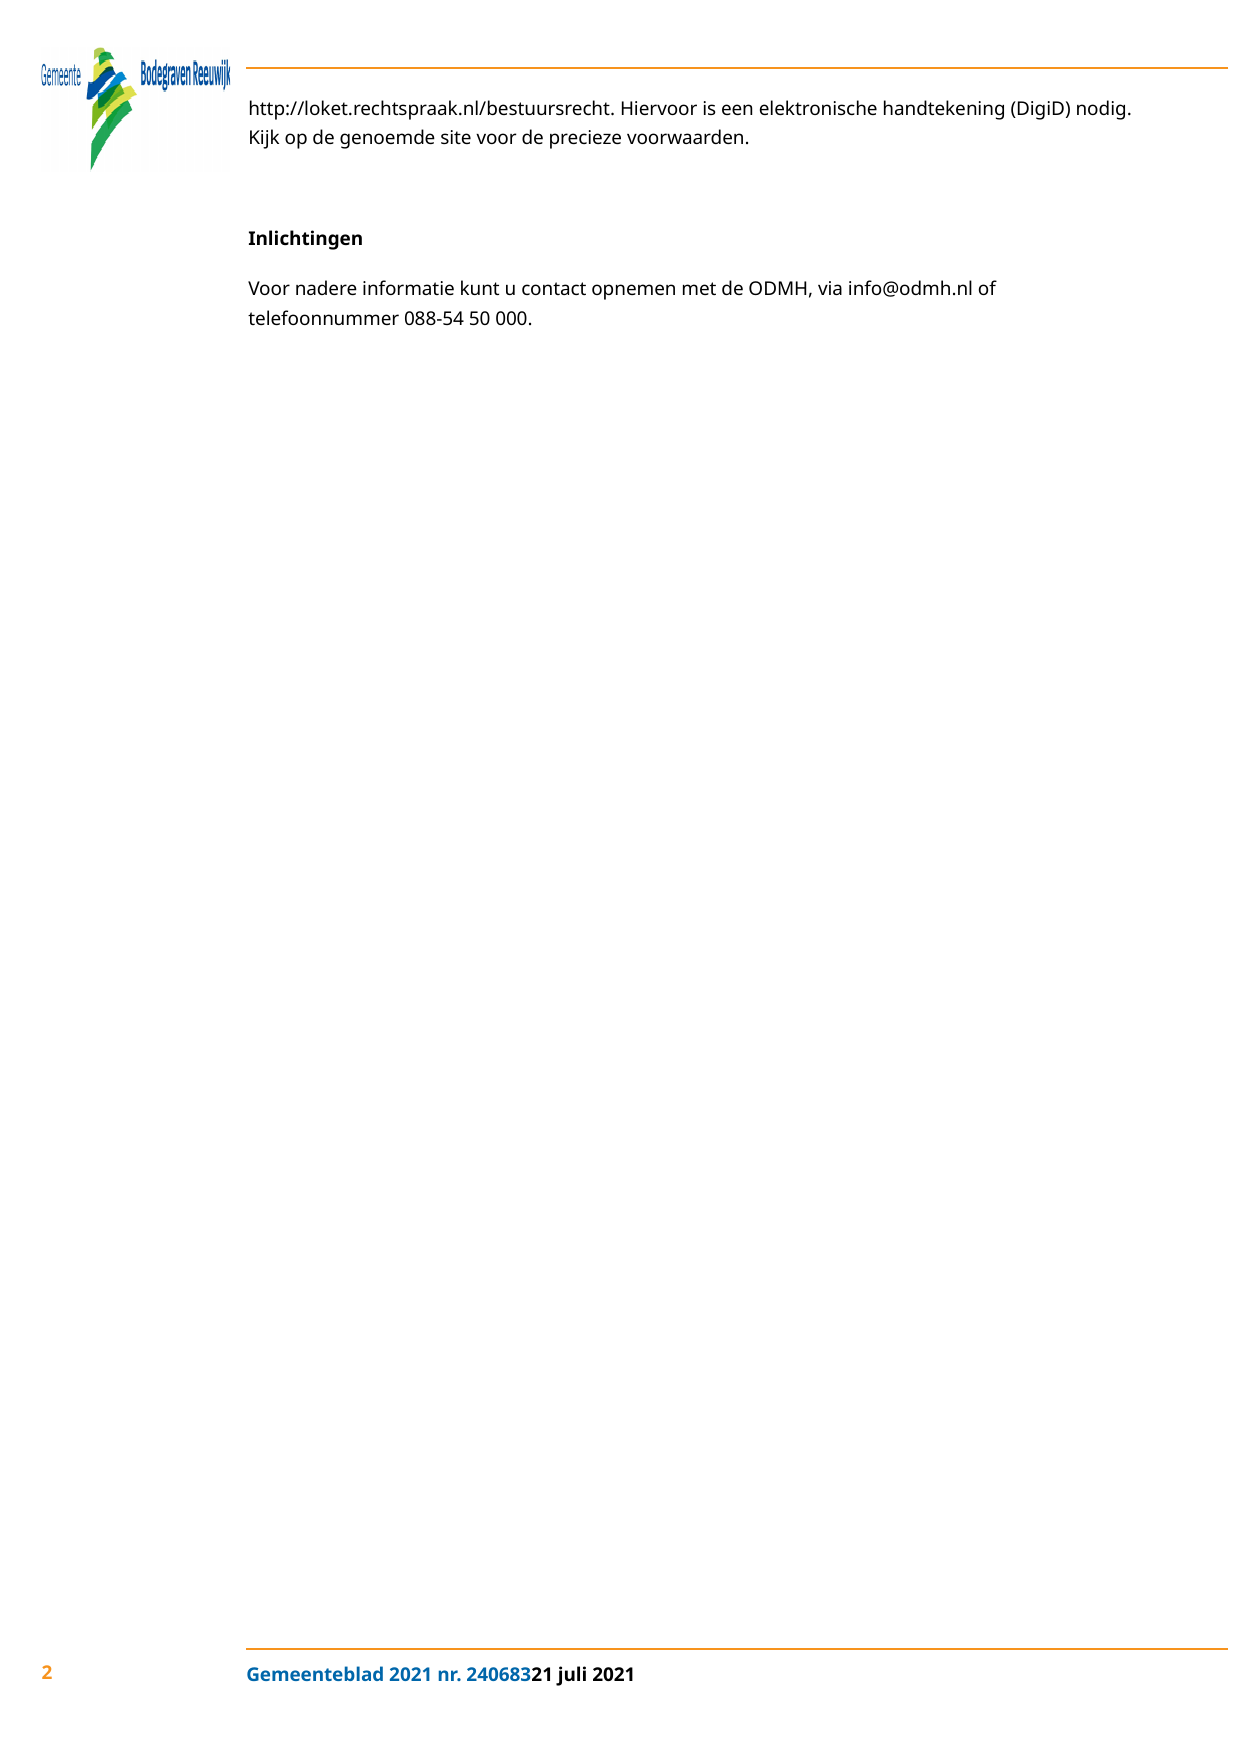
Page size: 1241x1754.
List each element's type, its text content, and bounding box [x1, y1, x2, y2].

text http://loket.rechtspraak.nl/bestuursrecht. Hiervoor is een elektronische handtekening (DigiD) nodig. Kijk op de genoemde site voor de precieze voorwaarden. [248, 95, 1152, 150]
text Inlichtingen [248, 225, 1152, 251]
picture [41, 47, 231, 172]
text Voor nadere informatie kunt u contact opnemen met de ODMH, via info@odmh.nl of telefoonnummer 088-54 50 000. [248, 276, 1152, 331]
